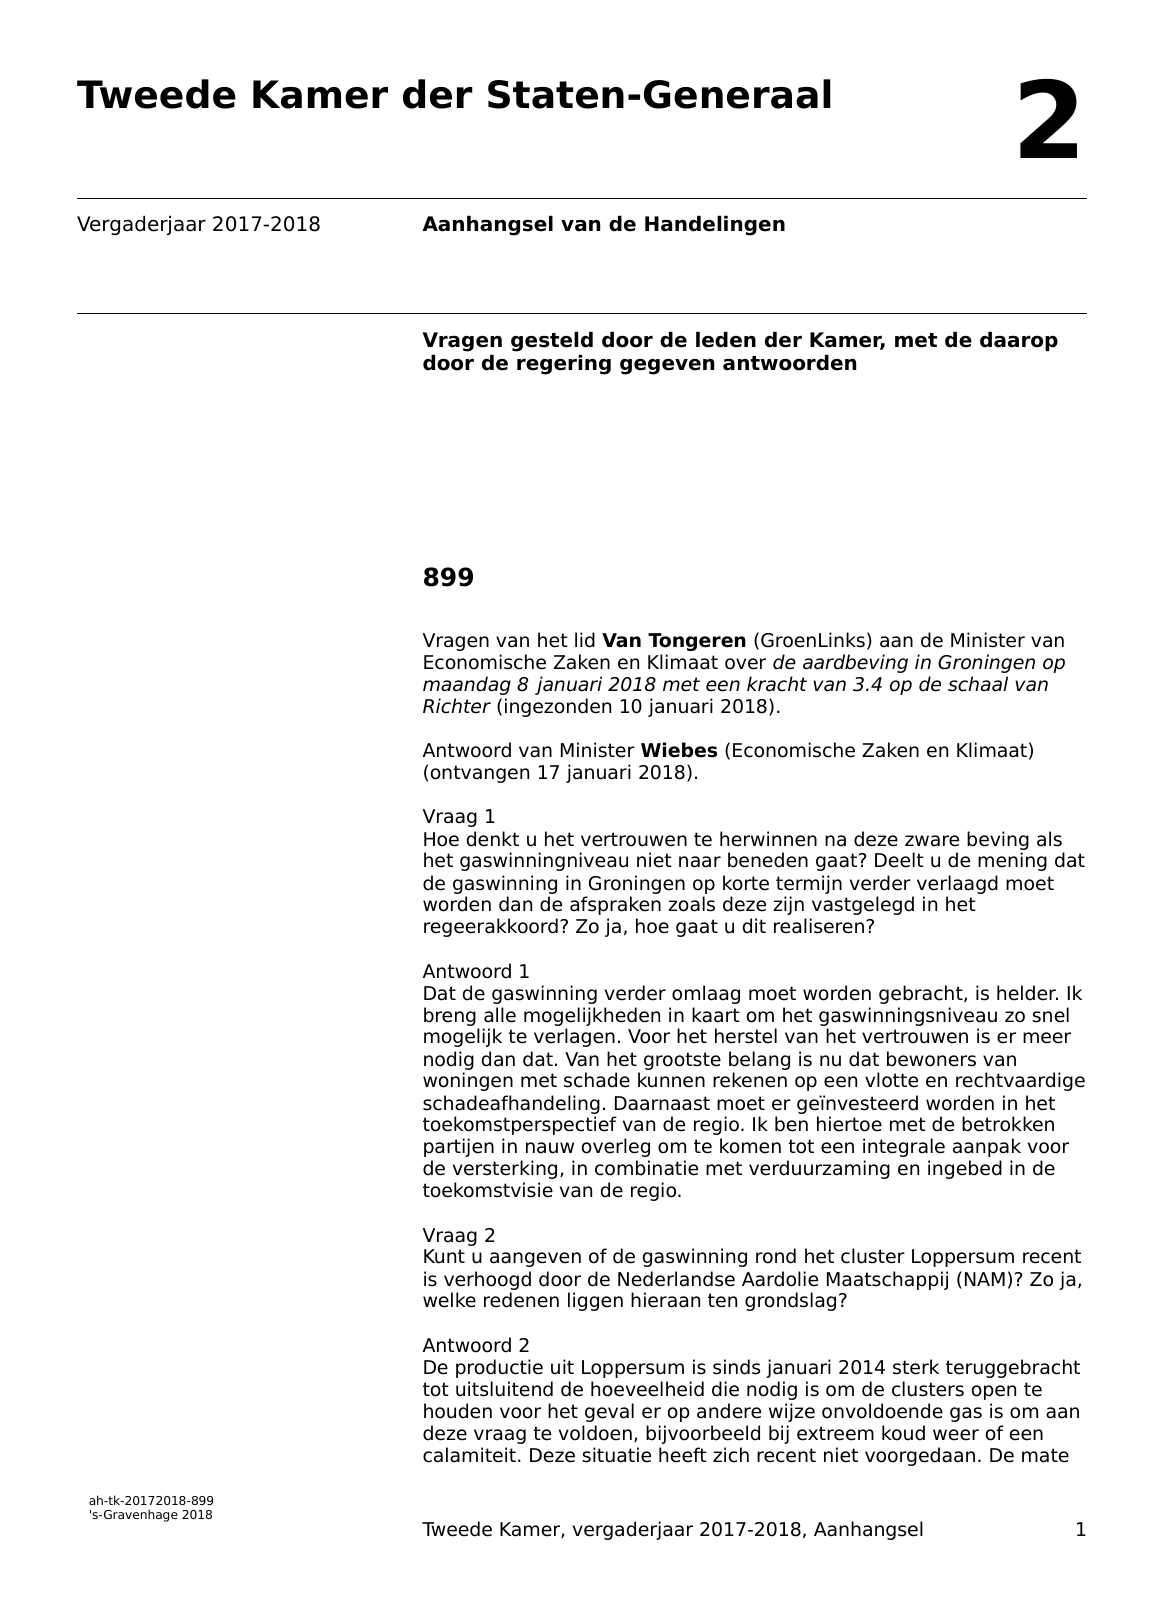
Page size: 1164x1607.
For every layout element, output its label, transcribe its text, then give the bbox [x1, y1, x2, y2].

table_cell Vragen gesteld door de leden der Kamer, met de daarop door de regering gegeven antwoorden [422, 314, 1087, 375]
table_cell Vergaderjaar 2017-2018 [77, 199, 422, 313]
table_cell [77, 314, 422, 375]
text 899 [422, 563, 1087, 592]
text Hoe denkt u het vertrouwen te herwinnen na deze zware beving als het gaswinningniveau niet naar beneden gaat? Deelt u de mening dat de gaswinning in Groningen op korte termijn verder verlaagd moet worden dan de afspraken zoals deze zijn vastgelegd in het regeerakkoord? Zo ja, hoe gaat u dit realiseren? [422, 828, 1087, 938]
text Vragen van het lid Van Tongeren (GroenLinks) aan de Minister van Economische Zaken en Klimaat over de aardbeving in Groningen op maandag 8 januari 2018 met een kracht van 3.4 op de schaal van Richter (ingezonden 10 januari 2018). [422, 630, 1087, 718]
text Vraag 1 [422, 806, 1087, 828]
text De productie uit Loppersum is sinds januari 2014 sterk teruggebracht tot uitsluitend de hoeveelheid die nodig is om de clusters open te houden voor het geval er op andere wijze onvoldoende gas is om aan deze vraag te voldoen, bijvoorbeeld bij extreem koud weer of een calamiteit. Deze situatie heeft zich recent niet voorgedaan. De mate [422, 1357, 1087, 1466]
text 's-Gravenhage 2018 [88, 1508, 323, 1522]
table_cell Aanhangsel van de Handelingen [422, 199, 1087, 313]
text Kunt u aangeven of de gaswinning rond het cluster Loppersum recent is verhoogd door de Nederlandse Aardolie Maatschappij (NAM)? Zo ja, welke redenen liggen hieraan ten grondslag? [422, 1246, 1087, 1312]
text Antwoord 2 [422, 1334, 1087, 1357]
text Antwoord van Minister Wiebes (Economische Zaken en Klimaat) (ontvangen 17 januari 2018). [422, 740, 1087, 784]
text ah-tk-20172018-899 [88, 1494, 323, 1508]
text Antwoord 1 [422, 961, 1087, 982]
table_header Tweede Kamer der Staten-Generaal [77, 59, 886, 198]
text Vraag 2 [422, 1224, 1087, 1246]
table_header 2 [886, 59, 1087, 198]
text Dat de gaswinning verder omlaag moet worden gebracht, is helder. Ik breng alle mogelijkheden in kaart om het gaswinningsniveau zo snel mogelijk te verlagen. Voor het herstel van het vertrouwen is er meer nodig dan dat. Van het grootste belang is nu dat bewoners van woningen met schade kunnen rekenen op een vlotte en rechtvaardige schadeafhandeling. Daarnaast moet er geïnvesteerd worden in het toekomstperspectief van de regio. Ik ben hiertoe met de betrokken partijen in nauw overleg om te komen tot een integrale aanpak voor de versterking, in combinatie met verduurzaming en ingebed in de toekomstvisie van de regio. [422, 982, 1087, 1202]
